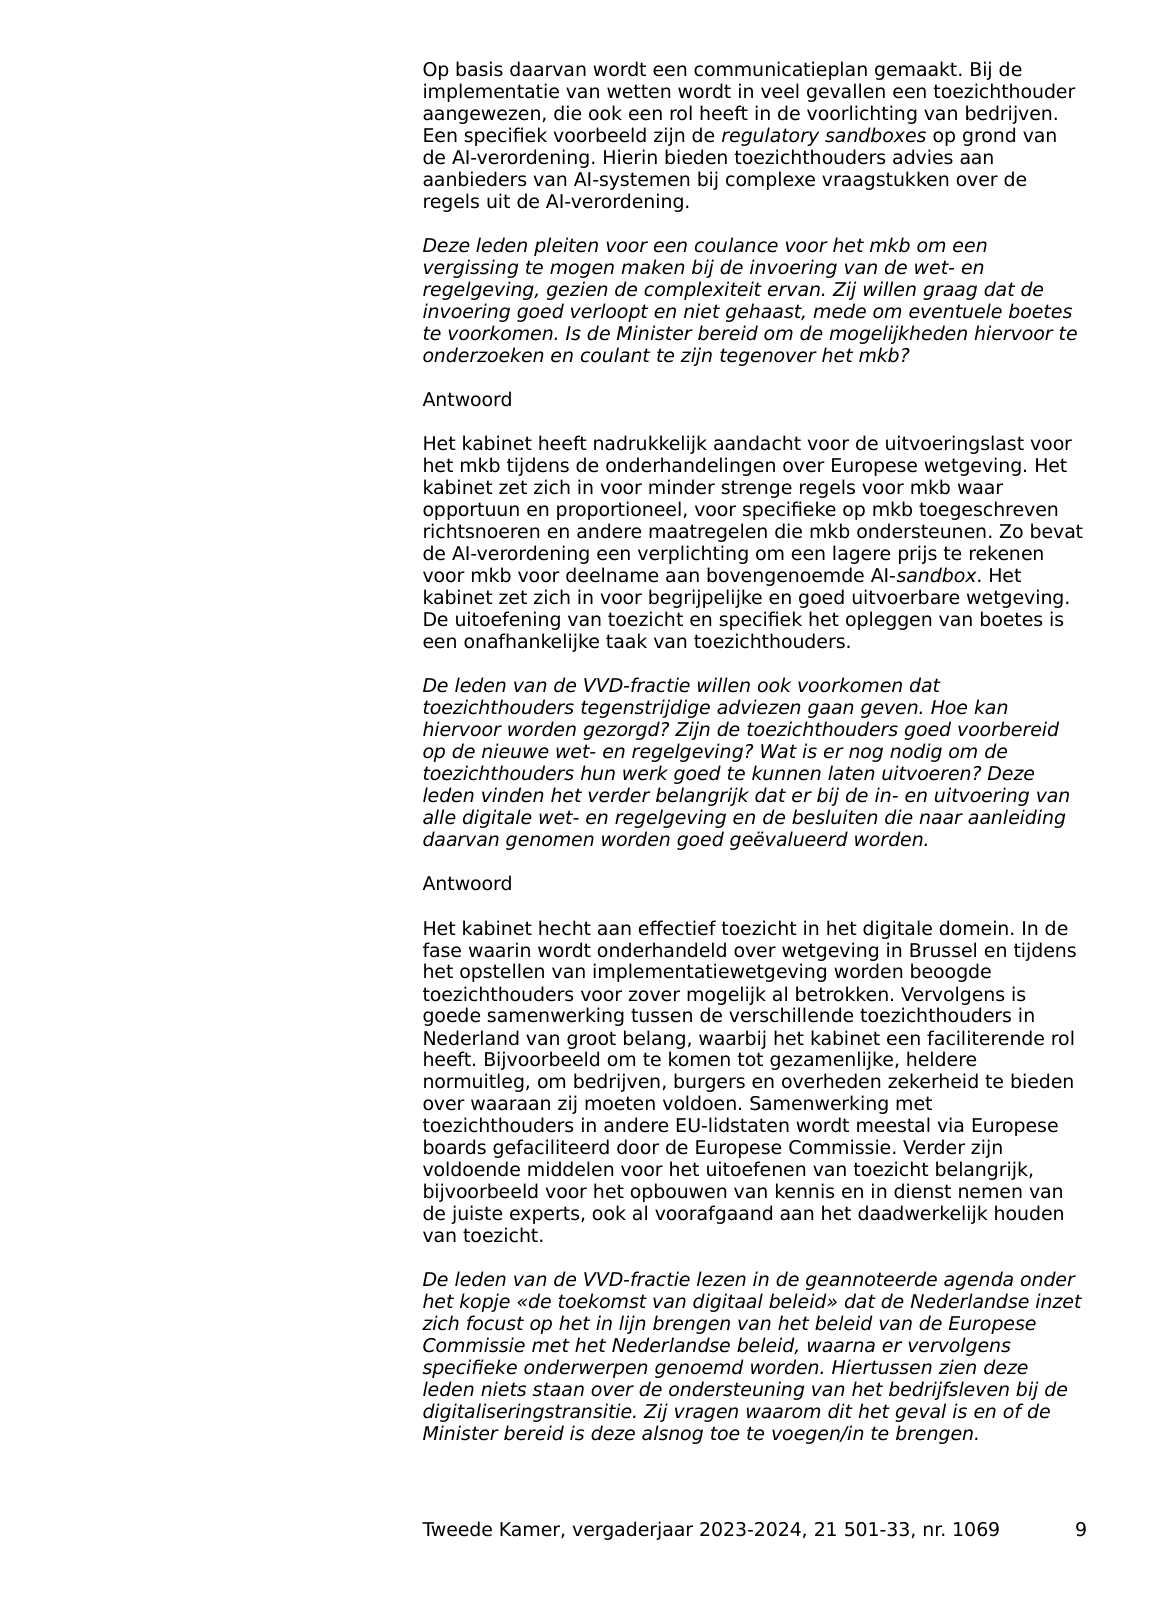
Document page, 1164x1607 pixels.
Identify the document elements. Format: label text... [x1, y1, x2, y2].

text De leden van de VVD-fractie lezen in de geannoteerde agenda onder het kopje «de toekomst van digitaal beleid» dat de Nederlandse inzet zich focust op het in lijn brengen van het beleid van de Europese Commissie met het Nederlandse beleid, waarna er vervolgens specifieke onderwerpen genoemd worden. Hiertussen zien deze leden niets staan over de ondersteuning van het bedrijfsleven bij de digitaliseringstransitie. Zij vragen waarom dit het geval is en of de Minister bereid is deze alsnog toe te voegen/in te brengen. [422, 1269, 1087, 1445]
text De leden van de VVD-fractie willen ook voorkomen dat toezichthouders tegenstrijdige adviezen gaan geven. Hoe kan hiervoor worden gezorgd? Zijn de toezichthouders goed voorbereid op de nieuwe wet- en regelgeving? Wat is er nog nodig om de toezichthouders hun werk goed te kunnen laten uitvoeren? Deze leden vinden het verder belangrijk dat er bij de in- en uitvoering van alle digitale wet- en regelgeving en de besluiten die naar aanleiding daarvan genomen worden goed geëvalueerd worden. [422, 675, 1087, 851]
text Het kabinet hecht aan effectief toezicht in het digitale domein. In de fase waarin wordt onderhandeld over wetgeving in Brussel en tijdens het opstellen van implementatiewetgeving worden beoogde toezichthouders voor zover mogelijk al betrokken. Vervolgens is goede samenwerking tussen de verschillende toezichthouders in Nederland van groot belang, waarbij het kabinet een faciliterende rol heeft. Bijvoorbeeld om te komen tot gezamenlijke, heldere normuitleg, om bedrijven, burgers en overheden zekerheid te bieden over waaraan zij moeten voldoen. Samenwerking met toezichthouders in andere EU-lidstaten wordt meestal via Europese boards gefaciliteerd door de Europese Commissie. Verder zijn voldoende middelen voor het uitoefenen van toezicht belangrijk, bijvoorbeeld voor het opbouwen van kennis en in dienst nemen van de juiste experts, ook al voorafgaand aan het daadwerkelijk houden van toezicht. [422, 917, 1087, 1247]
subtitle Antwoord [422, 873, 1087, 895]
text Op basis daarvan wordt een communicatieplan gemaakt. Bij de implementatie van wetten wordt in veel gevallen een toezichthouder aangewezen, die ook een rol heeft in de voorlichting van bedrijven. Een specifiek voorbeeld zijn de regulatory sandboxes op grond van de AI-verordening. Hierin bieden toezichthouders advies aan aanbieders van AI-systemen bij complexe vraagstukken over de regels uit de AI-verordening. [422, 59, 1087, 213]
text Het kabinet heeft nadrukkelijk aandacht voor de uitvoeringslast voor het mkb tijdens de onderhandelingen over Europese wetgeving. Het kabinet zet zich in voor minder strenge regels voor mkb waar opportuun en proportioneel, voor specifieke op mkb toegeschreven richtsnoeren en andere maatregelen die mkb ondersteunen. Zo bevat de AI-verordening een verplichting om een lagere prijs te rekenen voor mkb voor deelname aan bovengenoemde AI-sandbox. Het kabinet zet zich in voor begrijpelijke en goed uitvoerbare wetgeving. De uitoefening van toezicht en specifiek het opleggen van boetes is een onafhankelijke taak van toezichthouders. [422, 433, 1087, 653]
subtitle Antwoord [422, 389, 1087, 411]
text Deze leden pleiten voor een coulance voor het mkb om een vergissing te mogen maken bij de invoering van de wet- en regelgeving, gezien de complexiteit ervan. Zij willen graag dat de invoering goed verloopt en niet gehaast, mede om eventuele boetes te voorkomen. Is de Minister bereid om de mogelijkheden hiervoor te onderzoeken en coulant te zijn tegenover het mkb? [422, 235, 1087, 367]
